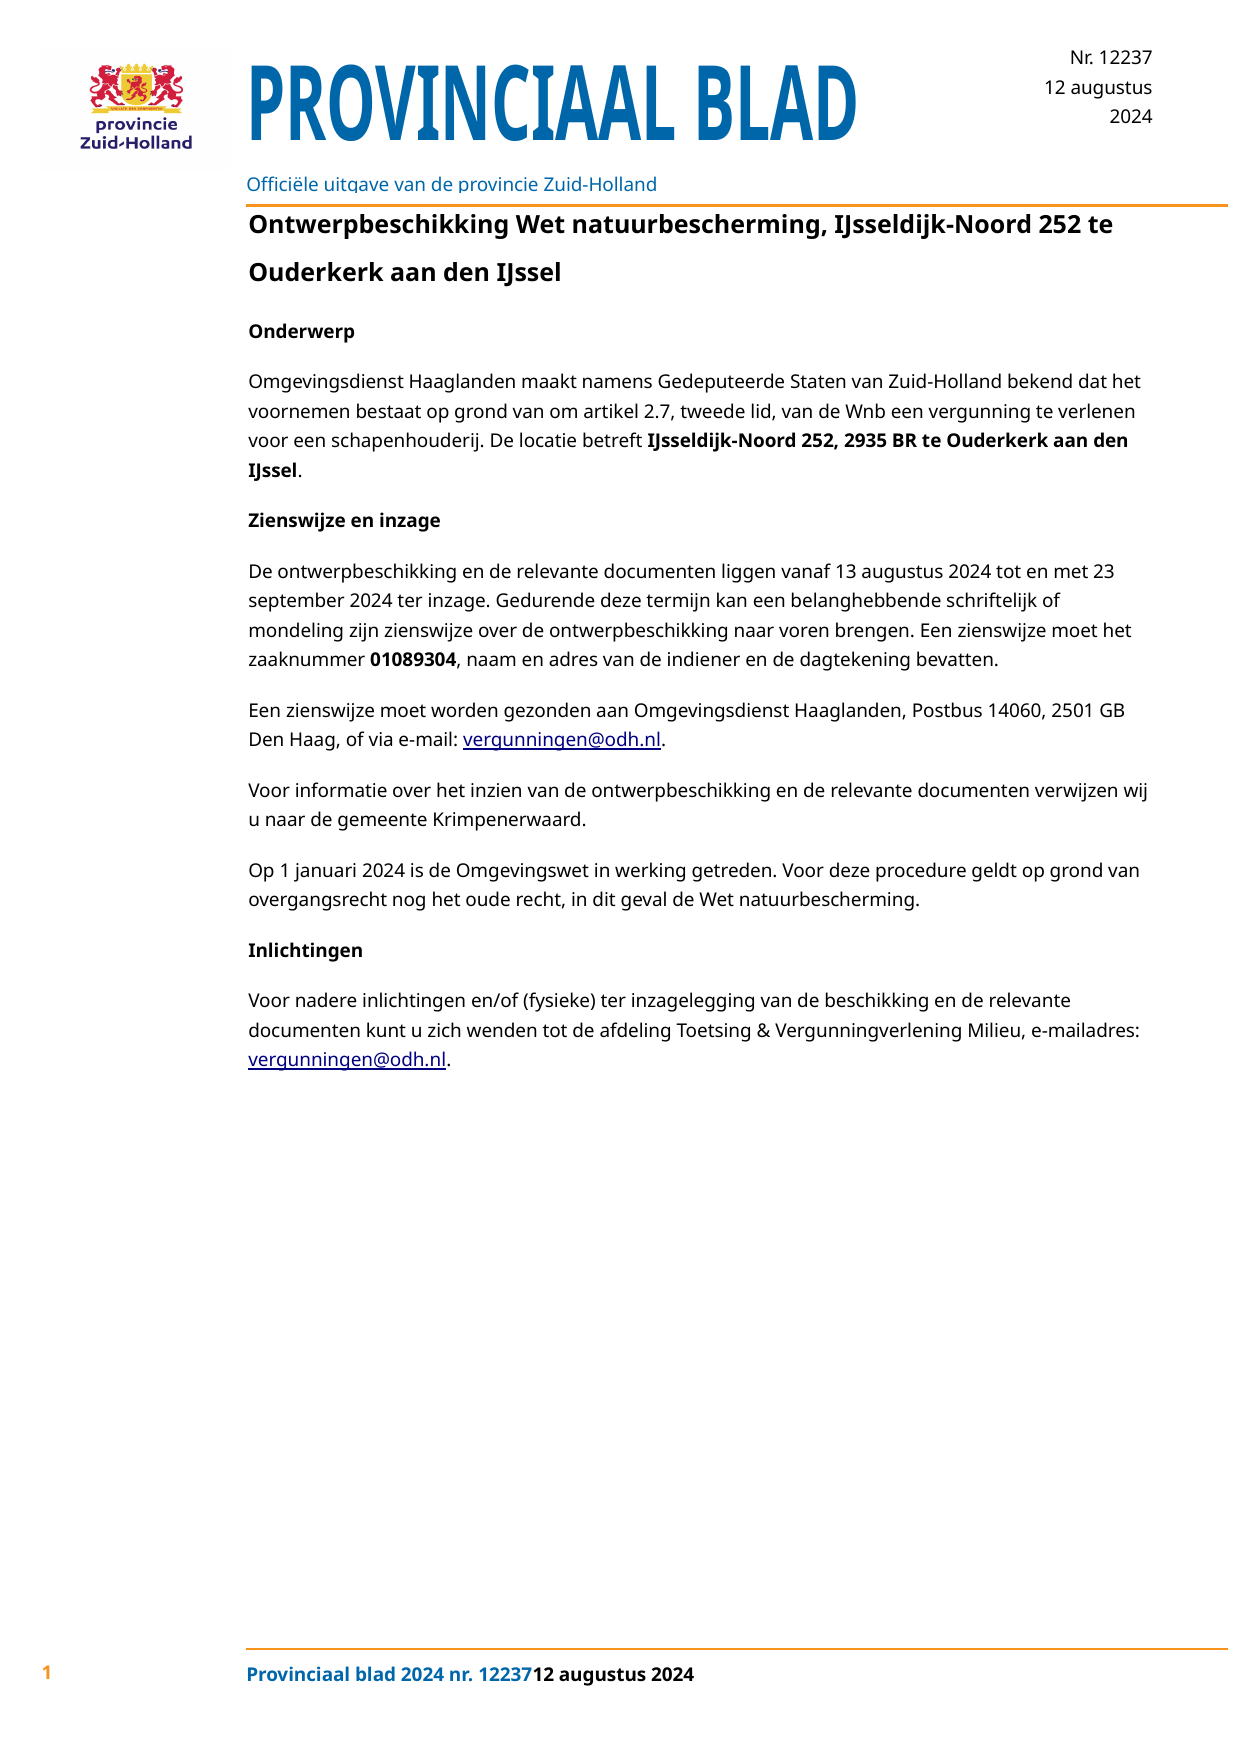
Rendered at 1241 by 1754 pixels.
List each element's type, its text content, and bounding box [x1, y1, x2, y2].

text De ontwerpbeschikking en de relevante documenten liggen vanaf 13 augustus 2024 tot en met 23 september 2024 ter inzage. Gedurende deze termijn kan een belanghebbende schriftelijk of mondeling zijn zienswijze over de ontwerpbeschikking naar voren brengen. Een zienswijze moet het zaaknummer 01089304, naam en adres van de indiener en de dagtekening bevatten. [248, 558, 1152, 672]
text Inlichtingen [248, 937, 1152, 963]
picture [41, 47, 231, 172]
text Op 1 januari 2024 is de Omgevingswet in werking getreden. Voor deze procedure geldt op grond van overgangsrecht nog het oude recht, in dit geval de Wet natuurbescherming. [248, 857, 1152, 912]
text Onderwerp [248, 318, 1152, 344]
text Omgevingsdienst Haaglanden maakt namens Gedeputeerde Staten van Zuid-Holland bekend dat het voornemen bestaat op grond van om artikel 2.7, tweede lid, van de Wnb een vergunning te verlenen voor een schapenhouderij. De locatie betreft IJsseldijk-Noord 252, 2935 BR te Ouderkerk aan den IJssel. [248, 368, 1152, 483]
text Voor informatie over het inzien van de ontwerpbeschikking en de relevante documenten verwijzen wij u naar de gemeente Krimpenerwaard. [248, 777, 1152, 832]
text Ontwerpbeschikking Wet natuurbescherming, IJsseldijk-Noord 252 te Ouderkerk aan den IJssel [248, 207, 1152, 288]
text Zienswijze en inzage [248, 507, 1152, 533]
text Een zienswijze moet worden gezonden aan Omgevingsdienst Haaglanden, Postbus 14060, 2501 GB Den Haag, of via e-mail: vergunningen@odh.nl. [248, 697, 1152, 752]
text Voor nadere inlichtingen en/of (fysieke) ter inzagelegging van de beschikking en de relevante documenten kunt u zich wenden tot de afdeling Toetsing & Vergunningverlening Milieu, e-mailadres: vergunningen@odh.nl. [248, 987, 1152, 1072]
